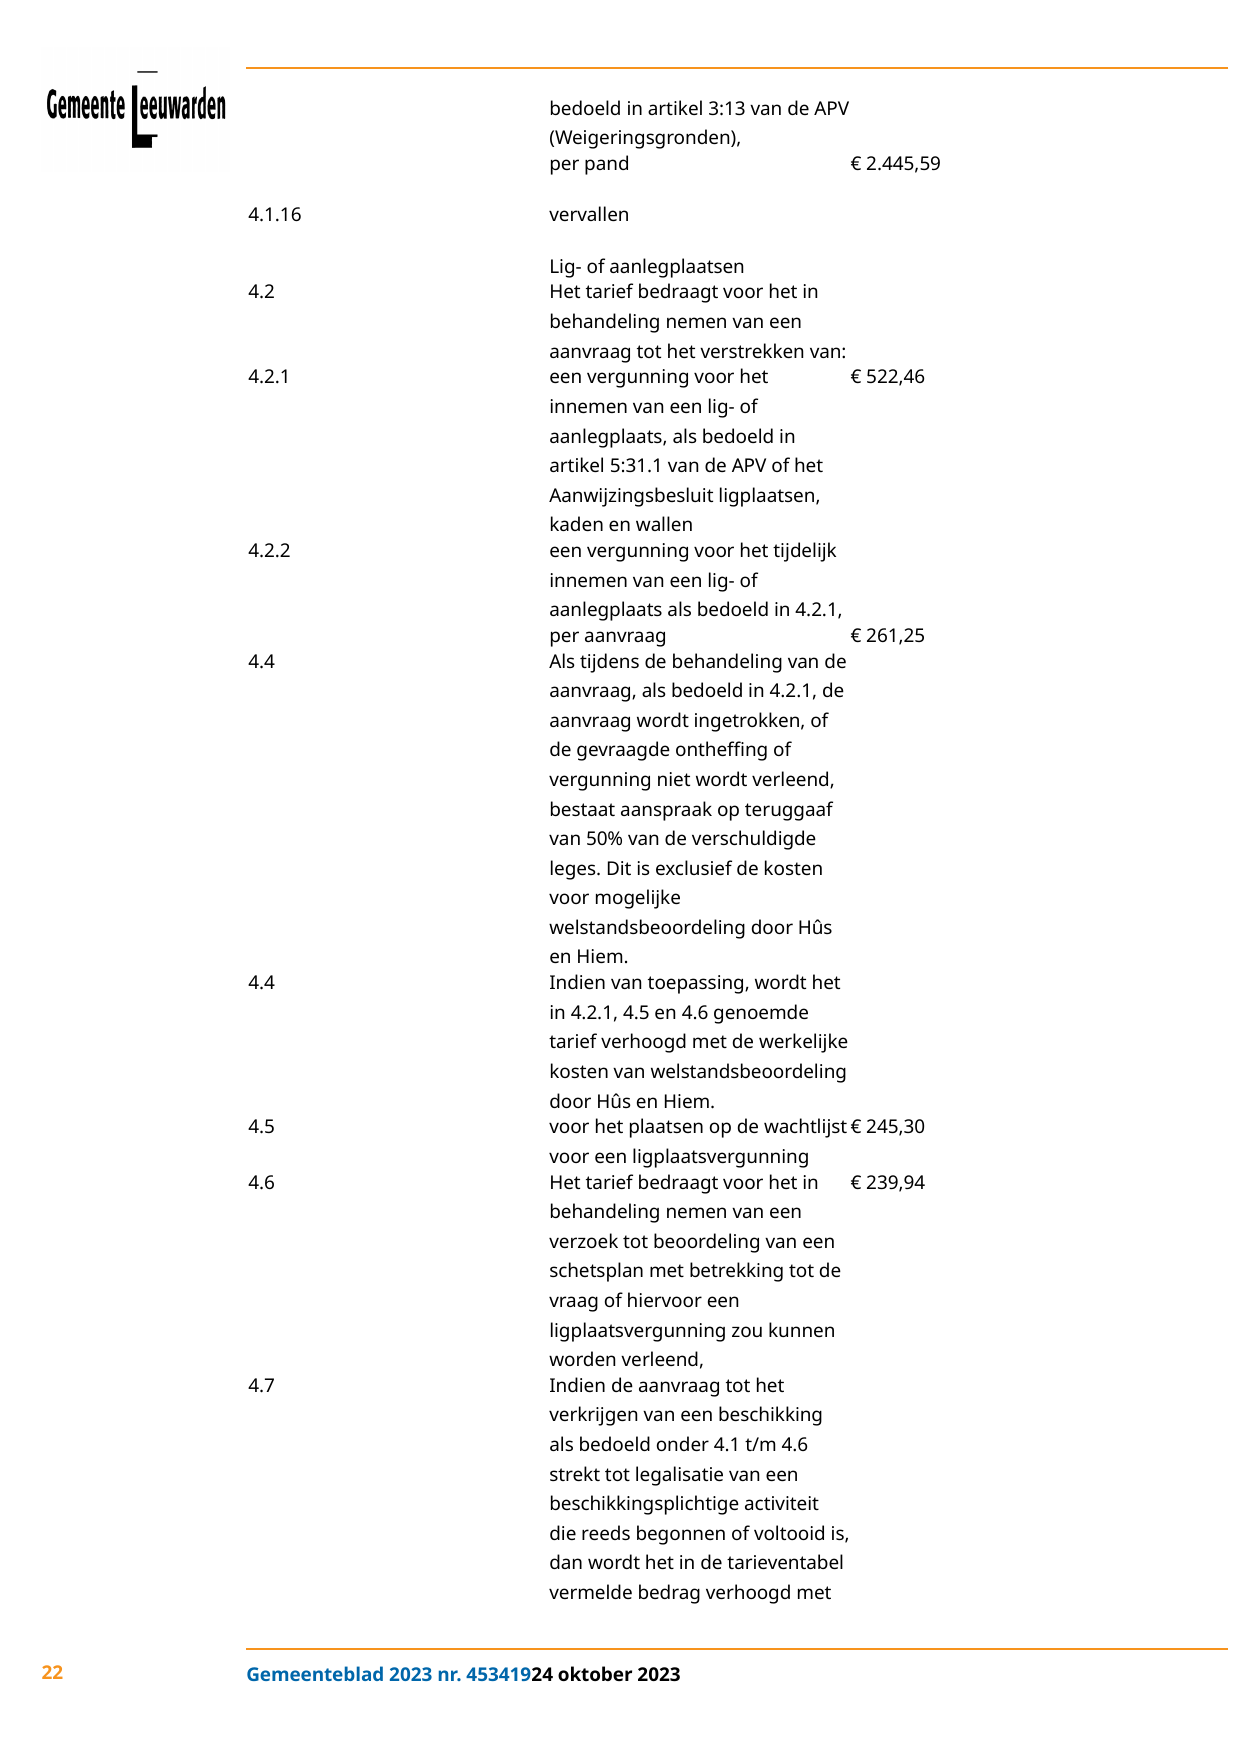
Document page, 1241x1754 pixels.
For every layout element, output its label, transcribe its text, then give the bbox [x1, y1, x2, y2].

table_cell 4.4 [248, 970, 549, 1113]
table_cell Als tijdens de behandeling van de aanvraag, als bedoeld in 4.2.1, de aanvraag wordt ingetrokken, of de gevraagde ontheffing of vergunning niet wordt verleend, bestaat aanspraak op teruggaaf van 50% van de verschuldigde leges. Dit is exclusief de kosten voor mogelijke welstandsbeoordeling door Hûs en Hiem. [549, 648, 850, 969]
table_cell [850, 970, 1152, 1113]
table_cell [850, 648, 1152, 969]
table_cell 4.4 [248, 648, 549, 969]
picture [41, 47, 231, 172]
table_cell Lig- of aanlegplaatsen [549, 253, 850, 279]
table_cell [850, 253, 1152, 279]
table_cell € 239,94 [850, 1169, 1152, 1372]
table_cell vervallen [549, 202, 850, 227]
table_cell Indien van toepassing, wordt het in 4.2.1, 4.5 en 4.6 genoemde tarief verhoogd met de werkelijke kosten van welstandsbeoordeling door Hûs en Hiem. [549, 970, 850, 1113]
table_cell 4.2.2 [248, 537, 549, 622]
table_cell [549, 227, 850, 253]
table_cell [248, 227, 549, 253]
table_cell 4.1.16 [248, 202, 549, 227]
table_cell [248, 253, 549, 279]
table_cell [248, 150, 549, 176]
table_cell per aanvraag [549, 622, 850, 648]
table_cell [850, 202, 1152, 227]
table_cell Het tarief bedraagt voor het in behandeling nemen van een verzoek tot beoordeling van een schetsplan met betrekking tot de vraag of hiervoor een ligplaatsvergunning zou kunnen worden verleend, [549, 1169, 850, 1372]
table_cell [850, 176, 1152, 202]
table_cell voor het plaatsen op de wachtlijst voor een ligplaatsvergunning [549, 1114, 850, 1169]
table_cell € 522,46 [850, 364, 1152, 537]
table_cell [248, 176, 549, 202]
table_cell 4.6 [248, 1169, 549, 1372]
table_cell Het tarief bedraagt voor het in behandeling nemen van een aanvraag tot het verstrekken van: [549, 279, 850, 364]
table_cell 4.5 [248, 1114, 549, 1169]
table_cell [850, 537, 1152, 622]
table_cell 4.2 [248, 279, 549, 364]
table_cell een vergunning voor het tijdelijk innemen van een lig- of aanlegplaats als bedoeld in 4.2.1, [549, 537, 850, 622]
table_cell € 245,30 [850, 1114, 1152, 1169]
table_cell [850, 227, 1152, 253]
table_cell Indien de aanvraag tot het verkrijgen van een beschikking als bedoeld onder 4.1 t/m 4.6 strekt tot legalisatie van een beschikkingsplichtige activiteit die reeds begonnen of voltooid is, dan wordt het in de tarieventabel vermelde bedrag verhoogd met [549, 1372, 850, 1605]
table_cell € 261,25 [850, 622, 1152, 648]
table_cell [248, 622, 549, 648]
table_cell bedoeld in artikel 3:13 van de APV (Weigeringsgronden), [549, 95, 850, 150]
table_cell 4.7 [248, 1372, 549, 1605]
table_cell [850, 95, 1152, 150]
table_cell [549, 176, 850, 202]
table_cell [248, 95, 549, 150]
table_cell een vergunning voor het innemen van een lig- of aanlegplaats, als bedoeld in artikel 5:31.1 van de APV of het Aanwijzingsbesluit ligplaatsen, kaden en wallen [549, 364, 850, 537]
table_cell [850, 279, 1152, 364]
table_cell per pand [549, 150, 850, 176]
table_cell [850, 1372, 1152, 1605]
table_cell € 2.445,59 [850, 150, 1152, 176]
table_cell 4.2.1 [248, 364, 549, 537]
